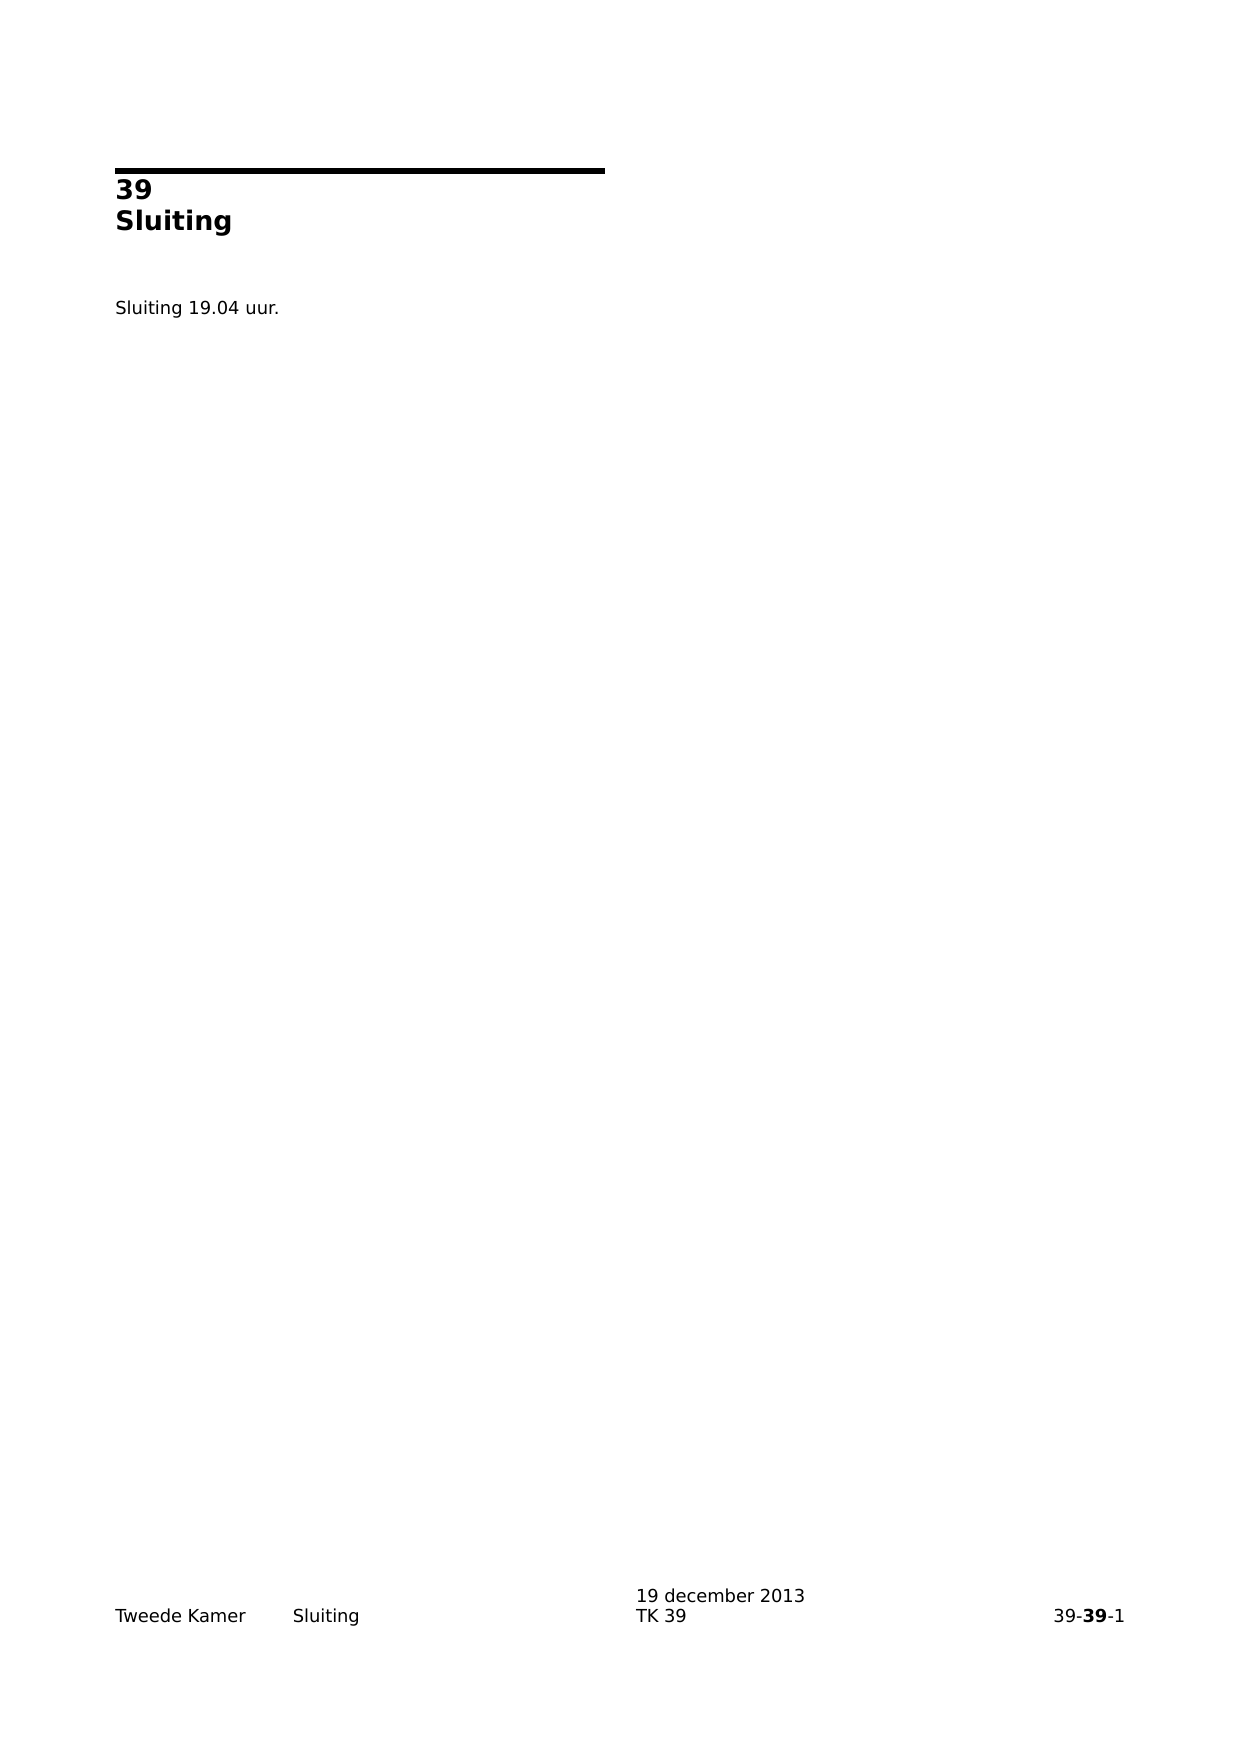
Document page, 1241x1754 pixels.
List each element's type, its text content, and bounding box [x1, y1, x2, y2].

title 39 Sluiting [115, 174, 605, 237]
text Sluiting 19.04 uur. [115, 298, 605, 318]
